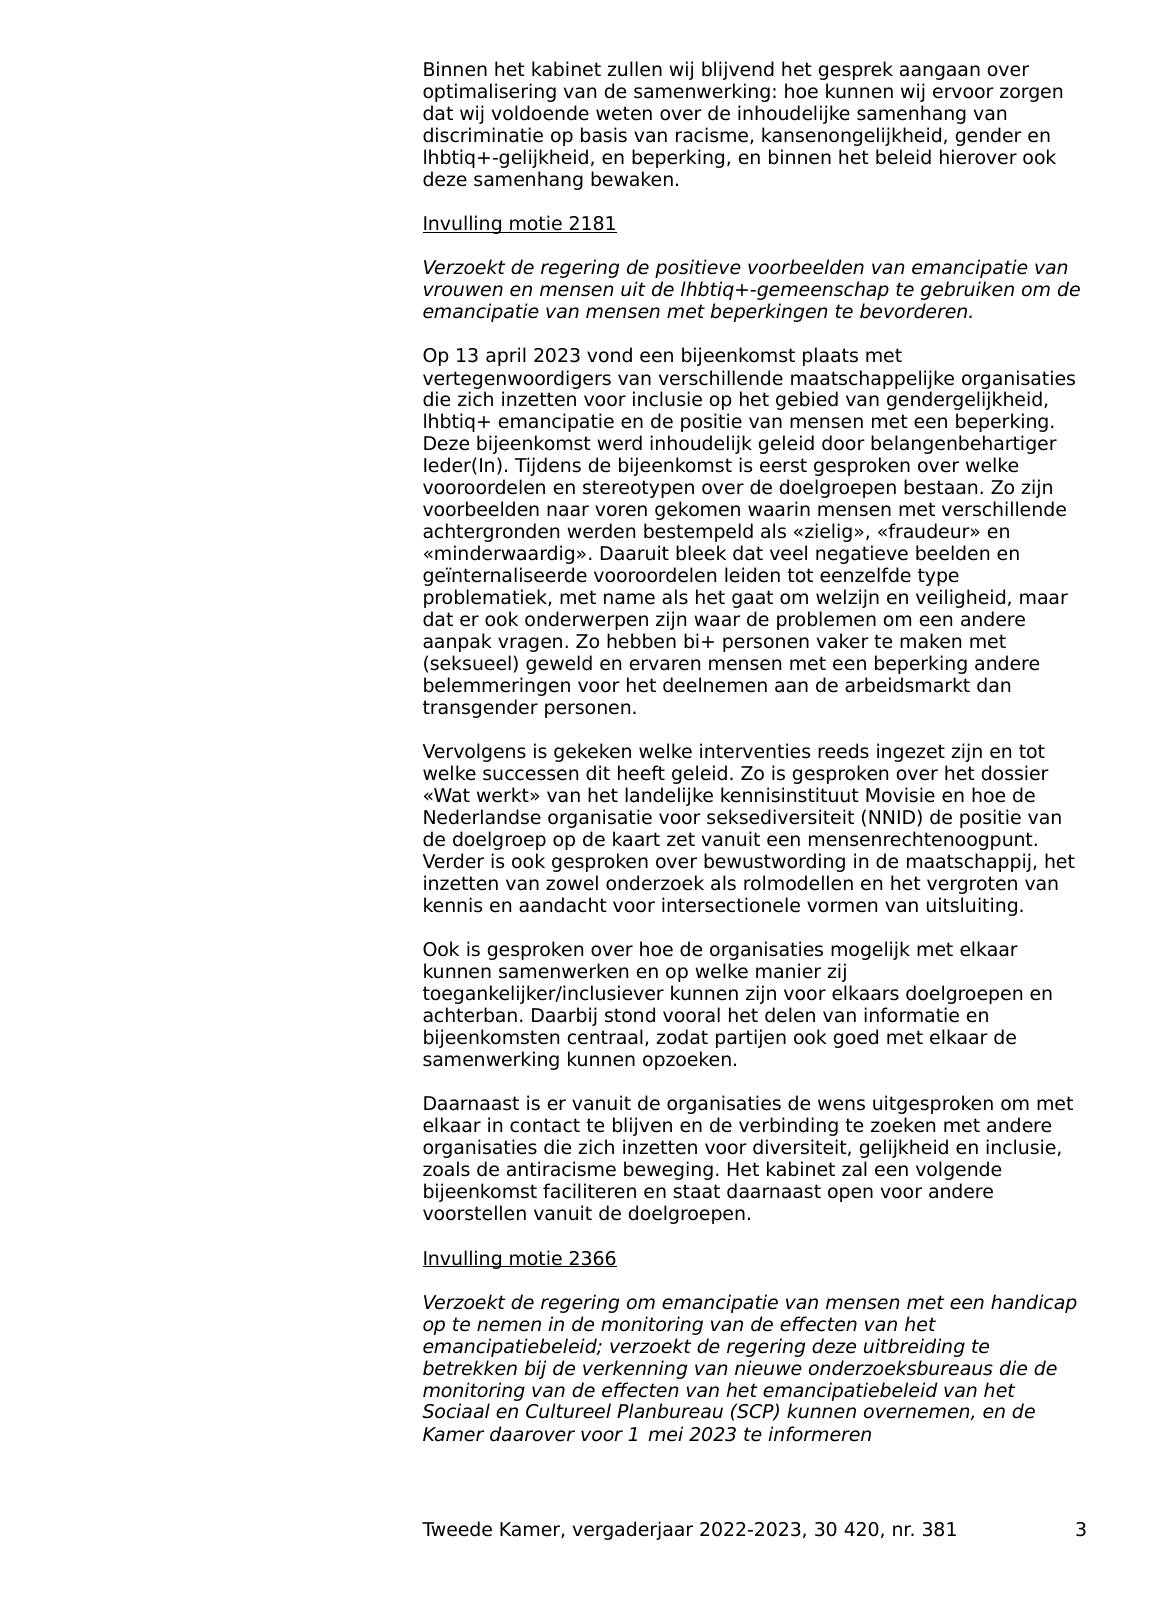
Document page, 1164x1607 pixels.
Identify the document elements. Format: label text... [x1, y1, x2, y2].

subtitle Invulling motie 2181 [422, 213, 1087, 235]
text Verzoekt de regering de positieve voorbeelden van emancipatie van vrouwen en mensen uit de lhbtiq+-gemeenschap te gebruiken om de emancipatie van mensen met beperkingen te bevorderen. [422, 257, 1087, 323]
text Op 13 april 2023 vond een bijeenkomst plaats met vertegenwoordigers van verschillende maatschappelijke organisaties die zich inzetten voor inclusie op het gebied van gendergelijkheid, lhbtiq+ emancipatie en de positie van mensen met een beperking. Deze bijeenkomst werd inhoudelijk geleid door belangenbehartiger Ieder(In). Tijdens de bijeenkomst is eerst gesproken over welke vooroordelen en stereotypen over de doelgroepen bestaan. Zo zijn voorbeelden naar voren gekomen waarin mensen met verschillende achtergronden werden bestempeld als «zielig», «fraudeur» en «minderwaardig». Daaruit bleek dat veel negatieve beelden en geïnternaliseerde vooroordelen leiden tot eenzelfde type problematiek, met name als het gaat om welzijn en veiligheid, maar dat er ook onderwerpen zijn waar de problemen om een andere aanpak vragen. Zo hebben bi+ personen vaker te maken met (seksueel) geweld en ervaren mensen met een beperking andere belemmeringen voor het deelnemen aan de arbeidsmarkt dan transgender personen. [422, 345, 1087, 719]
text Vervolgens is gekeken welke interventies reeds ingezet zijn en tot welke successen dit heeft geleid. Zo is gesproken over het dossier «Wat werkt» van het landelijke kennisinstituut Movisie en hoe de Nederlandse organisatie voor seksediversiteit (NNID) de positie van de doelgroep op de kaart zet vanuit een mensenrechtenoogpunt. Verder is ook gesproken over bewustwording in de maatschappij, het inzetten van zowel onderzoek als rolmodellen en het vergroten van kennis en aandacht voor intersectionele vormen van uitsluiting. [422, 741, 1087, 917]
text Daarnaast is er vanuit de organisaties de wens uitgesproken om met elkaar in contact te blijven en de verbinding te zoeken met andere organisaties die zich inzetten voor diversiteit, gelijkheid en inclusie, zoals de antiracisme beweging. Het kabinet zal een volgende bijeenkomst faciliteren en staat daarnaast open voor andere voorstellen vanuit de doelgroepen. [422, 1093, 1087, 1225]
text Verzoekt de regering om emancipatie van mensen met een handicap op te nemen in de monitoring van de effecten van het emancipatiebeleid; verzoekt de regering deze uitbreiding te betrekken bij de verkenning van nieuwe onderzoeksbureaus die de monitoring van de effecten van het emancipatiebeleid van het Sociaal en Cultureel Planbureau (SCP) kunnen overnemen, en de Kamer daarover voor 1 mei 2023 te informeren [422, 1292, 1087, 1445]
text Binnen het kabinet zullen wij blijvend het gesprek aangaan over optimalisering van de samenwerking: hoe kunnen wij ervoor zorgen dat wij voldoende weten over de inhoudelijke samenhang van discriminatie op basis van racisme, kansenongelijkheid, gender en lhbtiq+-gelijkheid, en beperking, en binnen het beleid hierover ook deze samenhang bewaken. [422, 59, 1087, 191]
text Ook is gesproken over hoe de organisaties mogelijk met elkaar kunnen samenwerken en op welke manier zij toegankelijker/inclusiever kunnen zijn voor elkaars doelgroepen en achterban. Daarbij stond vooral het delen van informatie en bijeenkomsten centraal, zodat partijen ook goed met elkaar de samenwerking kunnen opzoeken. [422, 939, 1087, 1071]
subtitle Invulling motie 2366 [422, 1247, 1087, 1269]
